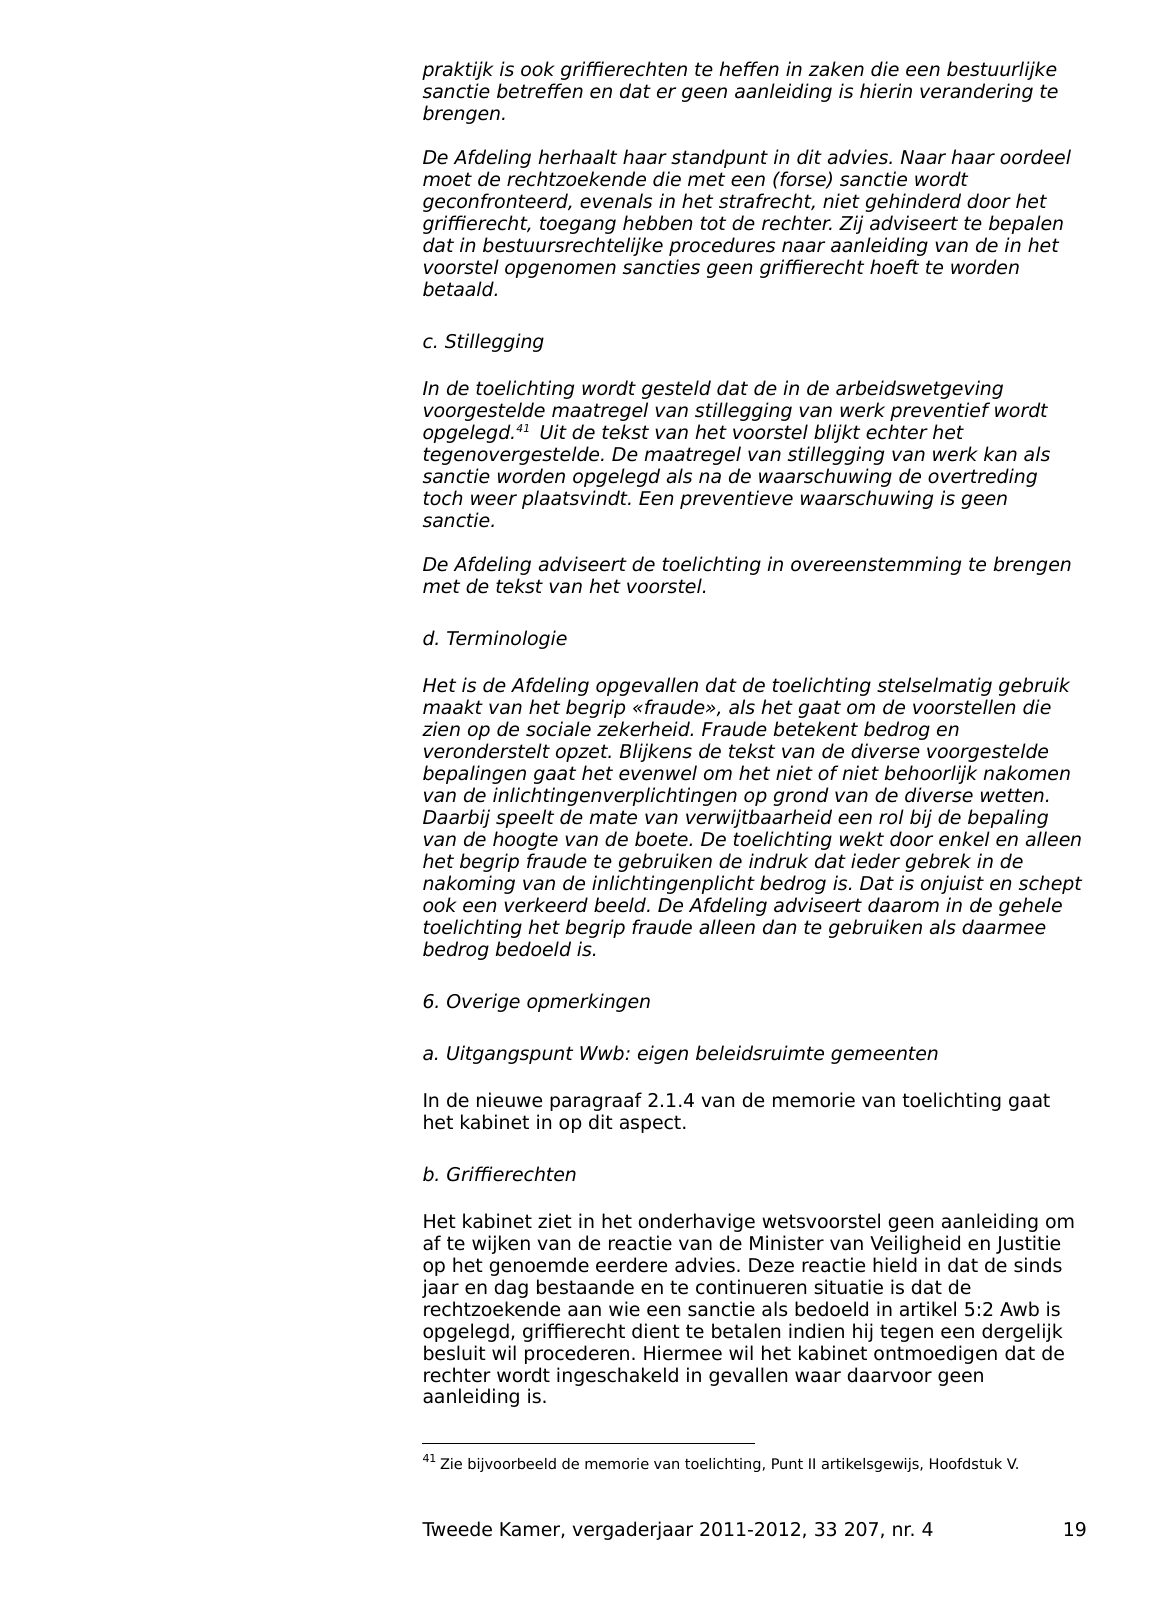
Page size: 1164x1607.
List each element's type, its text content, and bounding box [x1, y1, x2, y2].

subtitle a. Uitgangspunt Wwb: eigen beleidsruimte gemeenten [422, 1043, 1087, 1065]
text In de nieuwe paragraaf 2.1.4 van de memorie van toelichting gaat het kabinet in op dit aspect. [422, 1090, 1087, 1134]
text In de toelichting wordt gesteld dat de in de arbeidswetgeving voorgestelde maatregel van stillegging van werk preventief wordt opgelegd. Uit de tekst van het voorstel blijkt echter het tegenovergestelde. De maatregel van stillegging van werk kan als sanctie worden opgelegd als na de waarschuwing de overtreding toch weer plaatsvindt. Een preventieve waarschuwing is geen sanctie. [422, 378, 1087, 532]
text Het is de Afdeling opgevallen dat de toelichting stelselmatig gebruik maakt van het begrip «fraude», als het gaat om de voorstellen die zien op de sociale zekerheid. Fraude betekent bedrog en veronderstelt opzet. Blijkens de tekst van de diverse voorgestelde bepalingen gaat het evenwel om het niet of niet behoorlijk nakomen van de inlichtingenverplichtingen op grond van de diverse wetten. Daarbij speelt de mate van verwijtbaarheid een rol bij de bepaling van de hoogte van de boete. De toelichting wekt door enkel en alleen het begrip fraude te gebruiken de indruk dat ieder gebrek in de nakoming van de inlichtingenplicht bedrog is. Dat is onjuist en schept ook een verkeerd beeld. De Afdeling adviseert daarom in de gehele toelichting het begrip fraude alleen dan te gebruiken als daarmee bedrog bedoeld is. [422, 675, 1087, 961]
text De Afdeling herhaalt haar standpunt in dit advies. Naar haar oordeel moet de rechtzoekende die met een (forse) sanctie wordt geconfronteerd, evenals in het strafrecht, niet gehinderd door het griffierecht, toegang hebben tot de rechter. Zij adviseert te bepalen dat in bestuursrechtelijke procedures naar aanleiding van de in het voorstel opgenomen sancties geen griffierecht hoeft te worden betaald. [422, 147, 1087, 301]
text Zie bijvoorbeeld de memorie van toelichting, Punt II artikelsgewijs, Hoofdstuk V. [422, 1452, 1087, 1474]
subtitle d. Terminologie [422, 628, 1087, 650]
subtitle c. Stillegging [422, 331, 1087, 353]
text De Afdeling adviseert de toelichting in overeenstemming te brengen met de tekst van het voorstel. [422, 554, 1087, 598]
subtitle 6. Overige opmerkingen [422, 991, 1087, 1013]
subtitle b. Griffierechten [422, 1164, 1087, 1186]
text Het kabinet ziet in het onderhavige wetsvoorstel geen aanleiding om af te wijken van de reactie van de Minister van Veiligheid en Justitie op het genoemde eerdere advies. Deze reactie hield in dat de sinds jaar en dag bestaande en te continueren situatie is dat de rechtzoekende aan wie een sanctie als bedoeld in artikel 5:2 Awb is opgelegd, griffierecht dient te betalen indien hij tegen een dergelijk besluit wil procederen. Hiermee wil het kabinet ontmoedigen dat de rechter wordt ingeschakeld in gevallen waar daarvoor geen aanleiding is. [422, 1211, 1087, 1408]
text praktijk is ook griffierechten te heffen in zaken die een bestuurlijke sanctie betreffen en dat er geen aanleiding is hierin verandering te brengen. [422, 59, 1087, 125]
